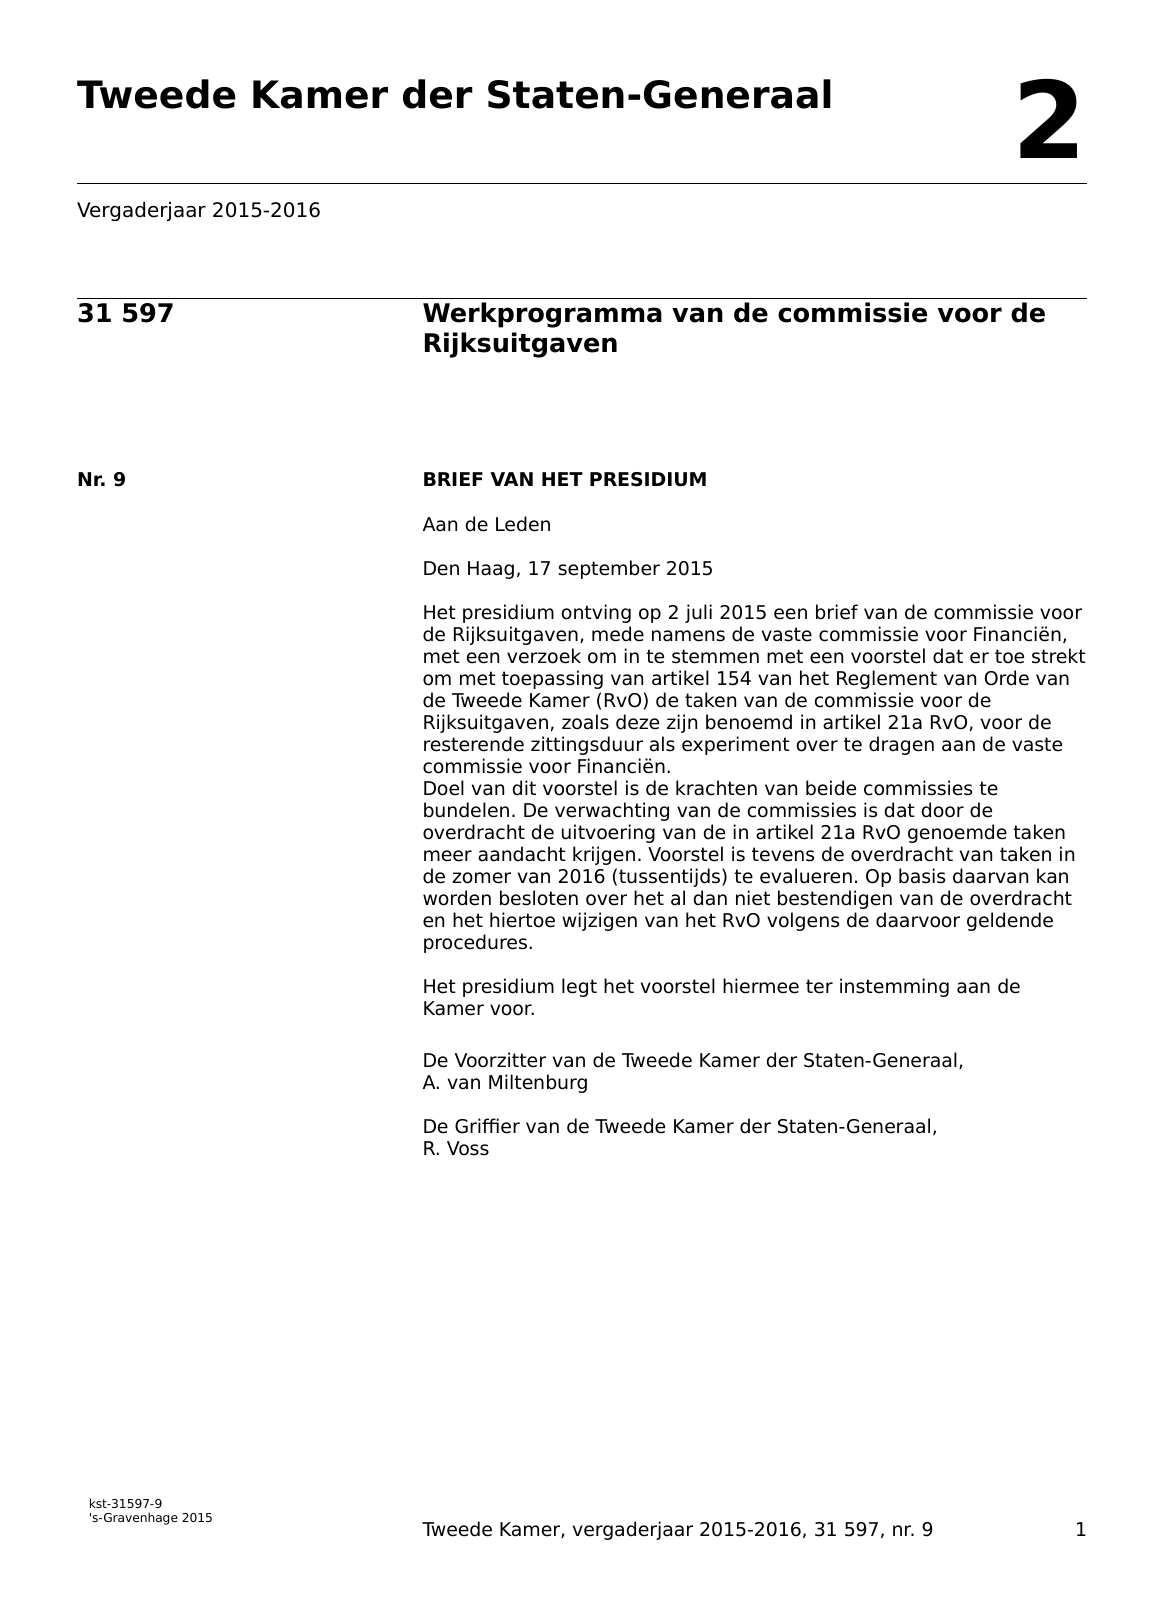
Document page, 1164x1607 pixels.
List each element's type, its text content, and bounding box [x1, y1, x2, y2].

text Den Haag, 17 september 2015 [422, 558, 1087, 580]
text 's-Gravenhage 2015 [88, 1511, 323, 1525]
text kst-31597-9 [88, 1497, 323, 1511]
text De Griffier van de Tweede Kamer der Staten-Generaal, R. Voss [422, 1116, 1087, 1160]
table_header 2 [886, 59, 1087, 183]
table_cell Vergaderjaar 2015-2016 [77, 184, 1087, 298]
subtitle Nr. 9 BRIEF VAN HET PRESIDIUM [77, 469, 1087, 491]
subtitle 31 597 Werkprogramma van de commissie voor de Rijksuitgaven [77, 299, 1087, 358]
text Doel van dit voorstel is de krachten van beide commissies te bundelen. De verwachting van de commissies is dat door de overdracht de uitvoering van de in artikel 21a RvO genoemde taken meer aandacht krijgen. Voorstel is tevens de overdracht van taken in de zomer van 2016 (tussentijds) te evalueren. Op basis daarvan kan worden besloten over het al dan niet bestendigen van de overdracht en het hiertoe wijzigen van het RvO volgens de daarvoor geldende procedures. [422, 778, 1087, 953]
text Het presidium legt het voorstel hiermee ter instemming aan de Kamer voor. [422, 976, 1087, 1020]
table_header Tweede Kamer der Staten-Generaal [77, 59, 886, 183]
text Het presidium ontving op 2 juli 2015 een brief van de commissie voor de Rijksuitgaven, mede namens de vaste commissie voor Financiën, met een verzoek om in te stemmen met een voorstel dat er toe strekt om met toepassing van artikel 154 van het Reglement van Orde van de Tweede Kamer (RvO) de taken van de commissie voor de Rijksuitgaven, zoals deze zijn benoemd in artikel 21a RvO, voor de resterende zittingsduur als experiment over te dragen aan de vaste commissie voor Financiën. [422, 602, 1087, 778]
text De Voorzitter van de Tweede Kamer der Staten-Generaal, A. van Miltenburg [422, 1050, 1087, 1094]
text Aan de Leden [422, 513, 1087, 536]
